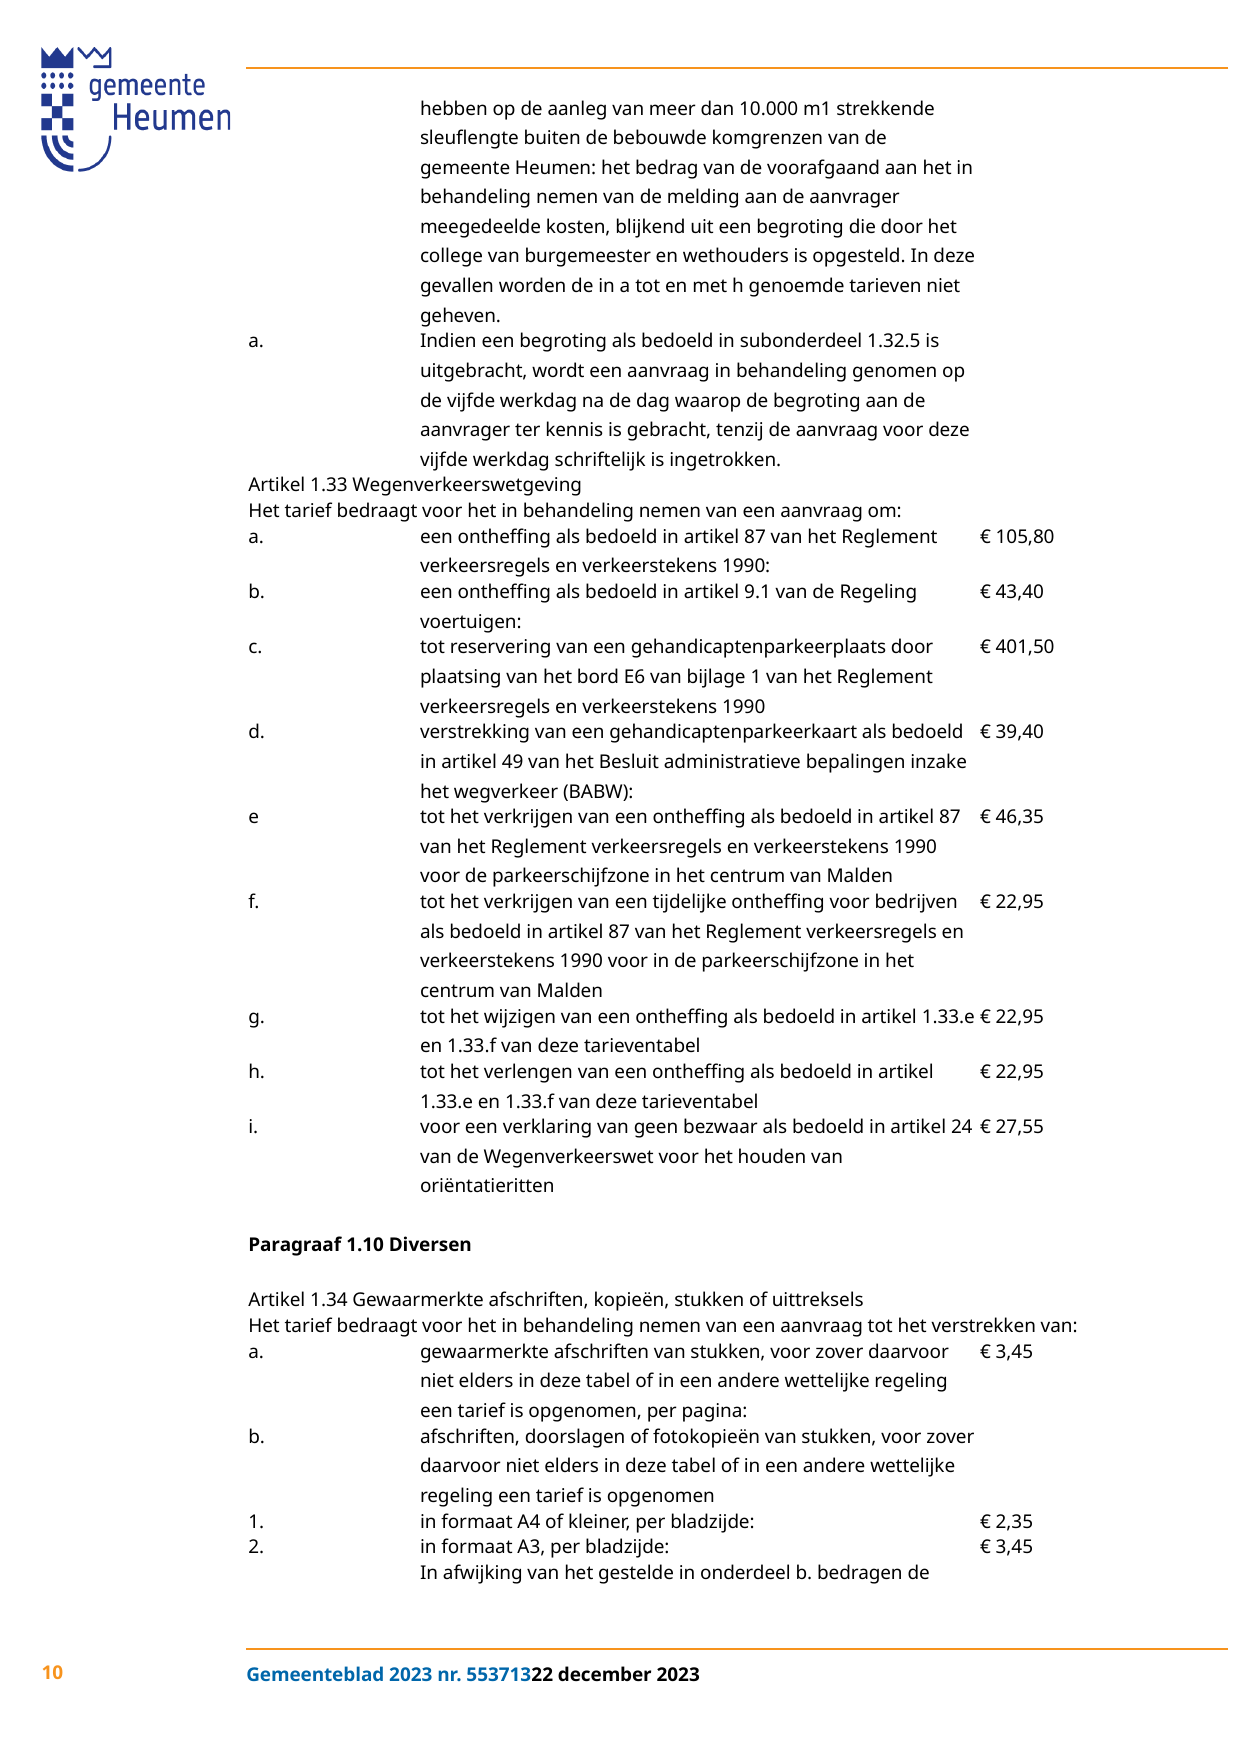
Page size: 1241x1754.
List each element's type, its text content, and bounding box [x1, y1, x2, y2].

table_cell [980, 1559, 1152, 1585]
picture [41, 47, 231, 172]
table_cell a. [248, 328, 420, 472]
table_cell a. [248, 523, 420, 578]
table_cell € 46,35 [980, 804, 1152, 888]
table_cell In afwijking van het gestelde in onderdeel b. bedragen de [420, 1559, 980, 1585]
table_cell € 2,35 [980, 1508, 1152, 1534]
table_cell een ontheffing als bedoeld in artikel 9.1 van de Regeling voertuigen: [420, 579, 980, 634]
table_cell een ontheffing als bedoeld in artikel 87 van het Reglement verkeersregels en verkeerstekens 1990: [420, 523, 980, 578]
table_cell € 22,95 [980, 1003, 1152, 1058]
table_cell b. [248, 579, 420, 634]
table_cell [980, 95, 1152, 328]
table_cell gewaarmerkte afschriften van stukken, voor zover daarvoor niet elders in deze tabel of in een andere wettelijke regeling een tarief is opgenomen, per pagina: [420, 1338, 980, 1423]
table_cell Indien een begroting als bedoeld in subonderdeel 1.32.5 is uitgebracht, wordt een aanvraag in behandeling genomen op de vijfde werkdag na de dag waarop de begroting aan de aanvrager ter kennis is gebracht, tenzij de aanvraag voor deze vijfde werkdag schriftelijk is ingetrokken. [420, 328, 980, 472]
table_header Artikel 1.34 Gewaarmerkte afschriften, kopieën, stukken of uittreksels [248, 1287, 1152, 1312]
table_cell € 22,95 [980, 889, 1152, 1003]
table_cell f. [248, 889, 420, 1003]
table_cell [248, 95, 420, 328]
table_cell € 22,95 [980, 1058, 1152, 1113]
table_cell a. [248, 1338, 420, 1423]
table_cell b. [248, 1423, 420, 1508]
table_cell in formaat A4 of kleiner, per bladzijde: [420, 1508, 980, 1534]
table_cell € 3,45 [980, 1338, 1152, 1423]
table_cell [980, 1423, 1152, 1508]
table_cell [248, 1559, 420, 1585]
table_cell c. [248, 634, 420, 719]
table_cell € 39,40 [980, 719, 1152, 803]
table_cell tot het verkrijgen van een ontheffing als bedoeld in artikel 87 van het Reglement verkeersregels en verkeerstekens 1990 voor de parkeerschijfzone in het centrum van Malden [420, 804, 980, 888]
table_cell € 401,50 [980, 634, 1152, 719]
table_cell Het tarief bedraagt voor het in behandeling nemen van een aanvraag tot het verstrekken van: [248, 1313, 1152, 1338]
table_cell tot het verlengen van een ontheffing als bedoeld in artikel 1.33.e en 1.33.f van deze tarieventabel [420, 1058, 980, 1113]
table_cell i. [248, 1114, 420, 1198]
table_cell afschriften, doorslagen of fotokopieën van stukken, voor zover daarvoor niet elders in deze tabel of in een andere wettelijke regeling een tarief is opgenomen [420, 1423, 980, 1508]
table_cell € 27,55 [980, 1114, 1152, 1198]
table_cell voor een verklaring van geen bezwaar als bedoeld in artikel 24 van de Wegenverkeerswet voor het houden van oriëntatieritten [420, 1114, 980, 1198]
table_cell hebben op de aanleg van meer dan 10.000 m1 strekkende sleuflengte buiten de bebouwde komgrenzen van de gemeente Heumen: het bedrag van de voorafgaand aan het in behandeling nemen van de melding aan de aanvrager meegedeelde kosten, blijkend uit een begroting die door het college van burgemeester en wethouders is opgesteld. In deze gevallen worden de in a tot en met h genoemde tarieven niet geheven. [420, 95, 980, 328]
table_cell in formaat A3, per bladzijde: [420, 1534, 980, 1559]
table_cell [980, 328, 1152, 472]
table_cell h. [248, 1058, 420, 1113]
table_cell € 43,40 [980, 579, 1152, 634]
table_cell tot het wijzigen van een ontheffing als bedoeld in artikel 1.33.e en 1.33.f van deze tarieventabel [420, 1003, 980, 1058]
table_cell 2. [248, 1534, 420, 1559]
table_cell € 3,45 [980, 1534, 1152, 1559]
table_cell € 105,80 [980, 523, 1152, 578]
table_cell tot reservering van een gehandicaptenparkeerplaats door plaatsing van het bord E6 van bijlage 1 van het Reglement verkeersregels en verkeerstekens 1990 [420, 634, 980, 719]
table_cell verstrekking van een gehandicaptenparkeerkaart als bedoeld in artikel 49 van het Besluit administratieve bepalingen inzake het wegverkeer (BABW): [420, 719, 980, 803]
table_cell tot het verkrijgen van een tijdelijke ontheffing voor bedrijven als bedoeld in artikel 87 van het Reglement verkeersregels en verkeerstekens 1990 voor in de parkeerschijfzone in het centrum van Malden [420, 889, 980, 1003]
text Paragraaf 1.10 Diversen [248, 1231, 1152, 1257]
table_cell Het tarief bedraagt voor het in behandeling nemen van een aanvraag om: [248, 498, 1152, 523]
table_cell Artikel 1.33 Wegenverkeerswetgeving [248, 472, 1152, 497]
table_cell g. [248, 1003, 420, 1058]
table_cell e [248, 804, 420, 888]
table_cell 1. [248, 1508, 420, 1534]
table_cell d. [248, 719, 420, 803]
